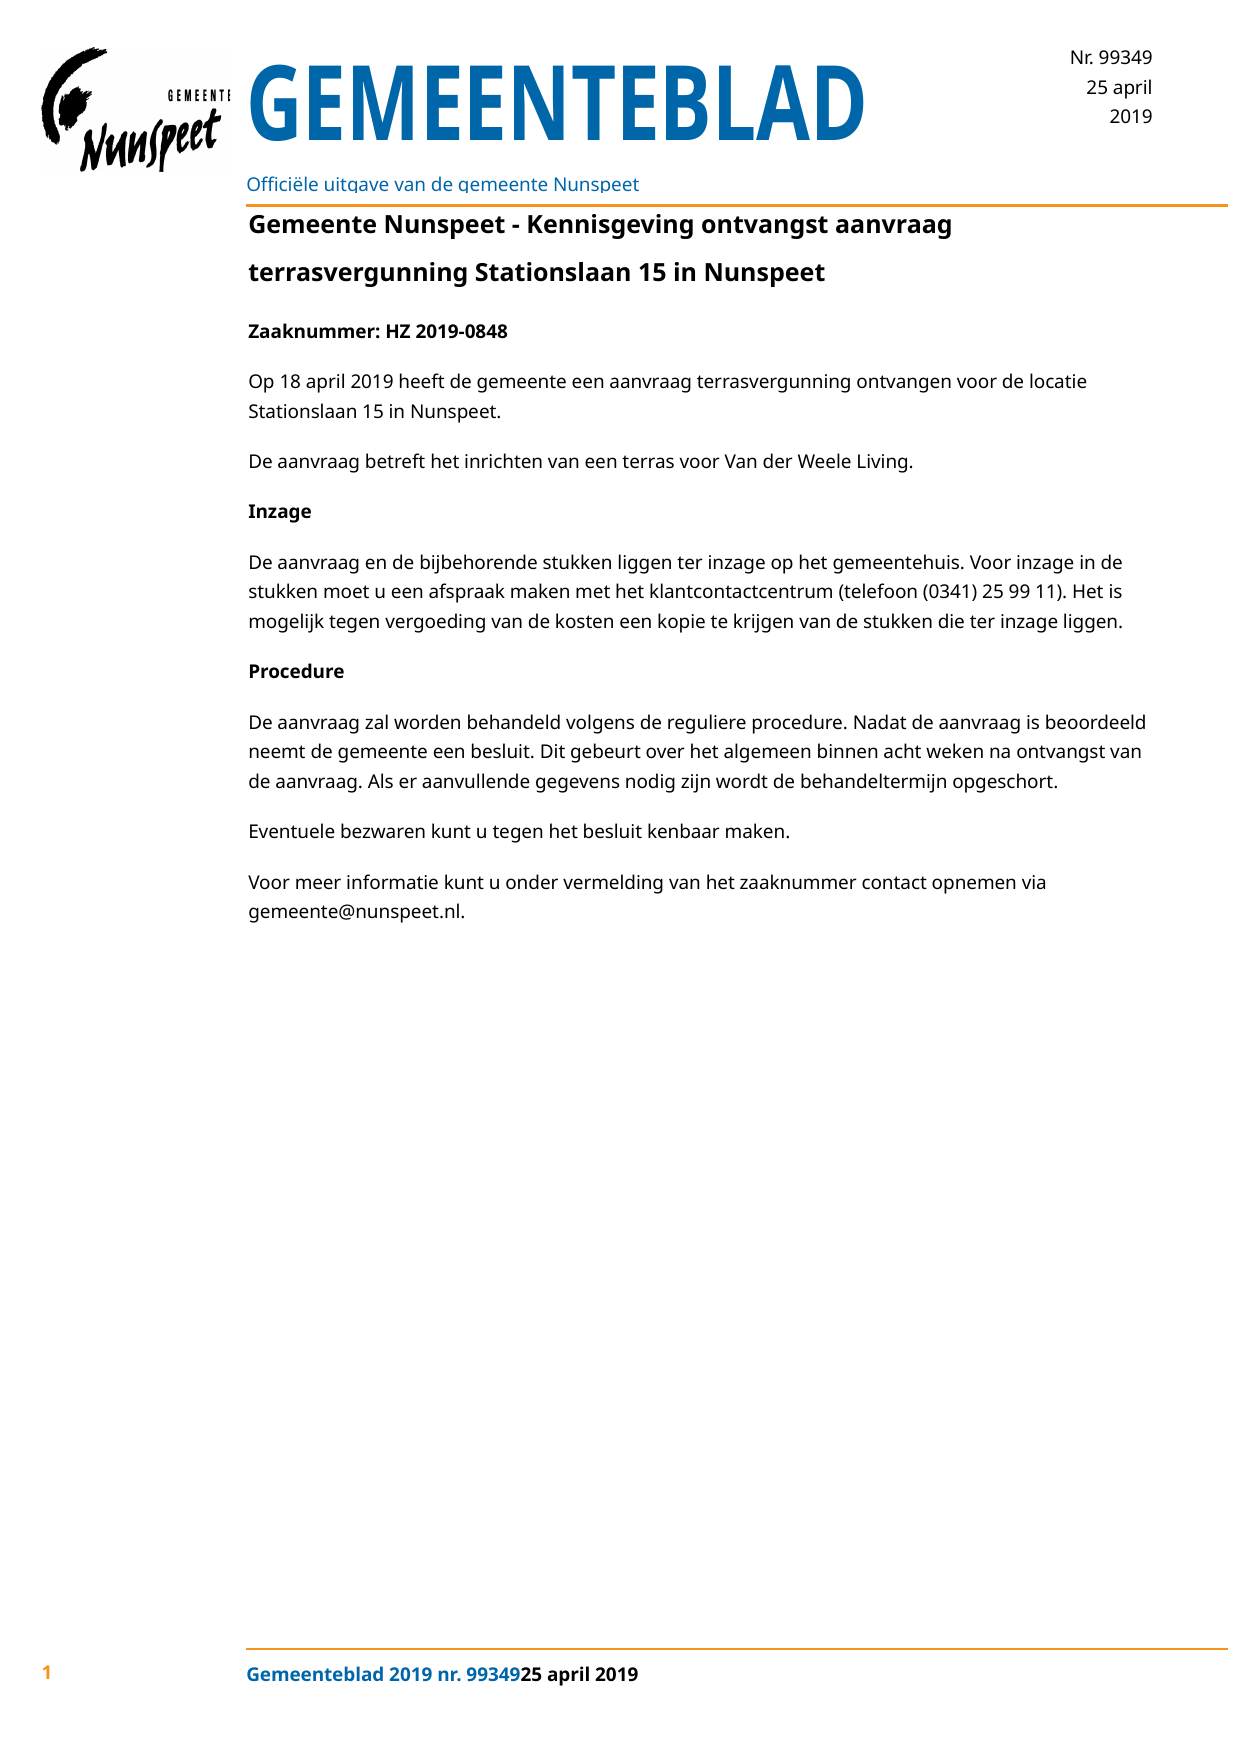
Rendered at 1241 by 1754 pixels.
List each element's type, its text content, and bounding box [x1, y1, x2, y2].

text De aanvraag zal worden behandeld volgens de reguliere procedure. Nadat de aanvraag is beoordeeld neemt de gemeente een besluit. Dit gebeurt over het algemeen binnen acht weken na ontvangst van de aanvraag. Als er aanvullende gegevens nodig zijn wordt de behandeltermijn opgeschort. [248, 709, 1152, 794]
text Voor meer informatie kunt u onder vermelding van het zaaknummer contact opnemen via gemeente@nunspeet.nl. [248, 869, 1152, 924]
picture [41, 47, 231, 172]
text Op 18 april 2019 heeft de gemeente een aanvraag terrasvergunning ontvangen voor de locatie Stationslaan 15 in Nunspeet. [248, 368, 1152, 424]
text Gemeente Nunspeet - Kennisgeving ontvangst aanvraag terrasvergunning Stationslaan 15 in Nunspeet [248, 207, 1152, 288]
text Zaaknummer: HZ 2019-0848 [248, 318, 1152, 344]
text Inzage [248, 499, 1152, 524]
text Eventuele bezwaren kunt u tegen het besluit kenbaar maken. [248, 819, 1152, 844]
text Procedure [248, 659, 1152, 684]
text De aanvraag betreft het inrichten van een terras voor Van der Weele Living. [248, 448, 1152, 474]
text De aanvraag en de bijbehorende stukken liggen ter inzage op het gemeentehuis. Voor inzage in de stukken moet u een afspraak maken met het klantcontactcentrum (telefoon (0341) 25 99 11). Het is mogelijk tegen vergoeding van de kosten een kopie te krijgen van de stukken die ter inzage liggen. [248, 549, 1152, 634]
